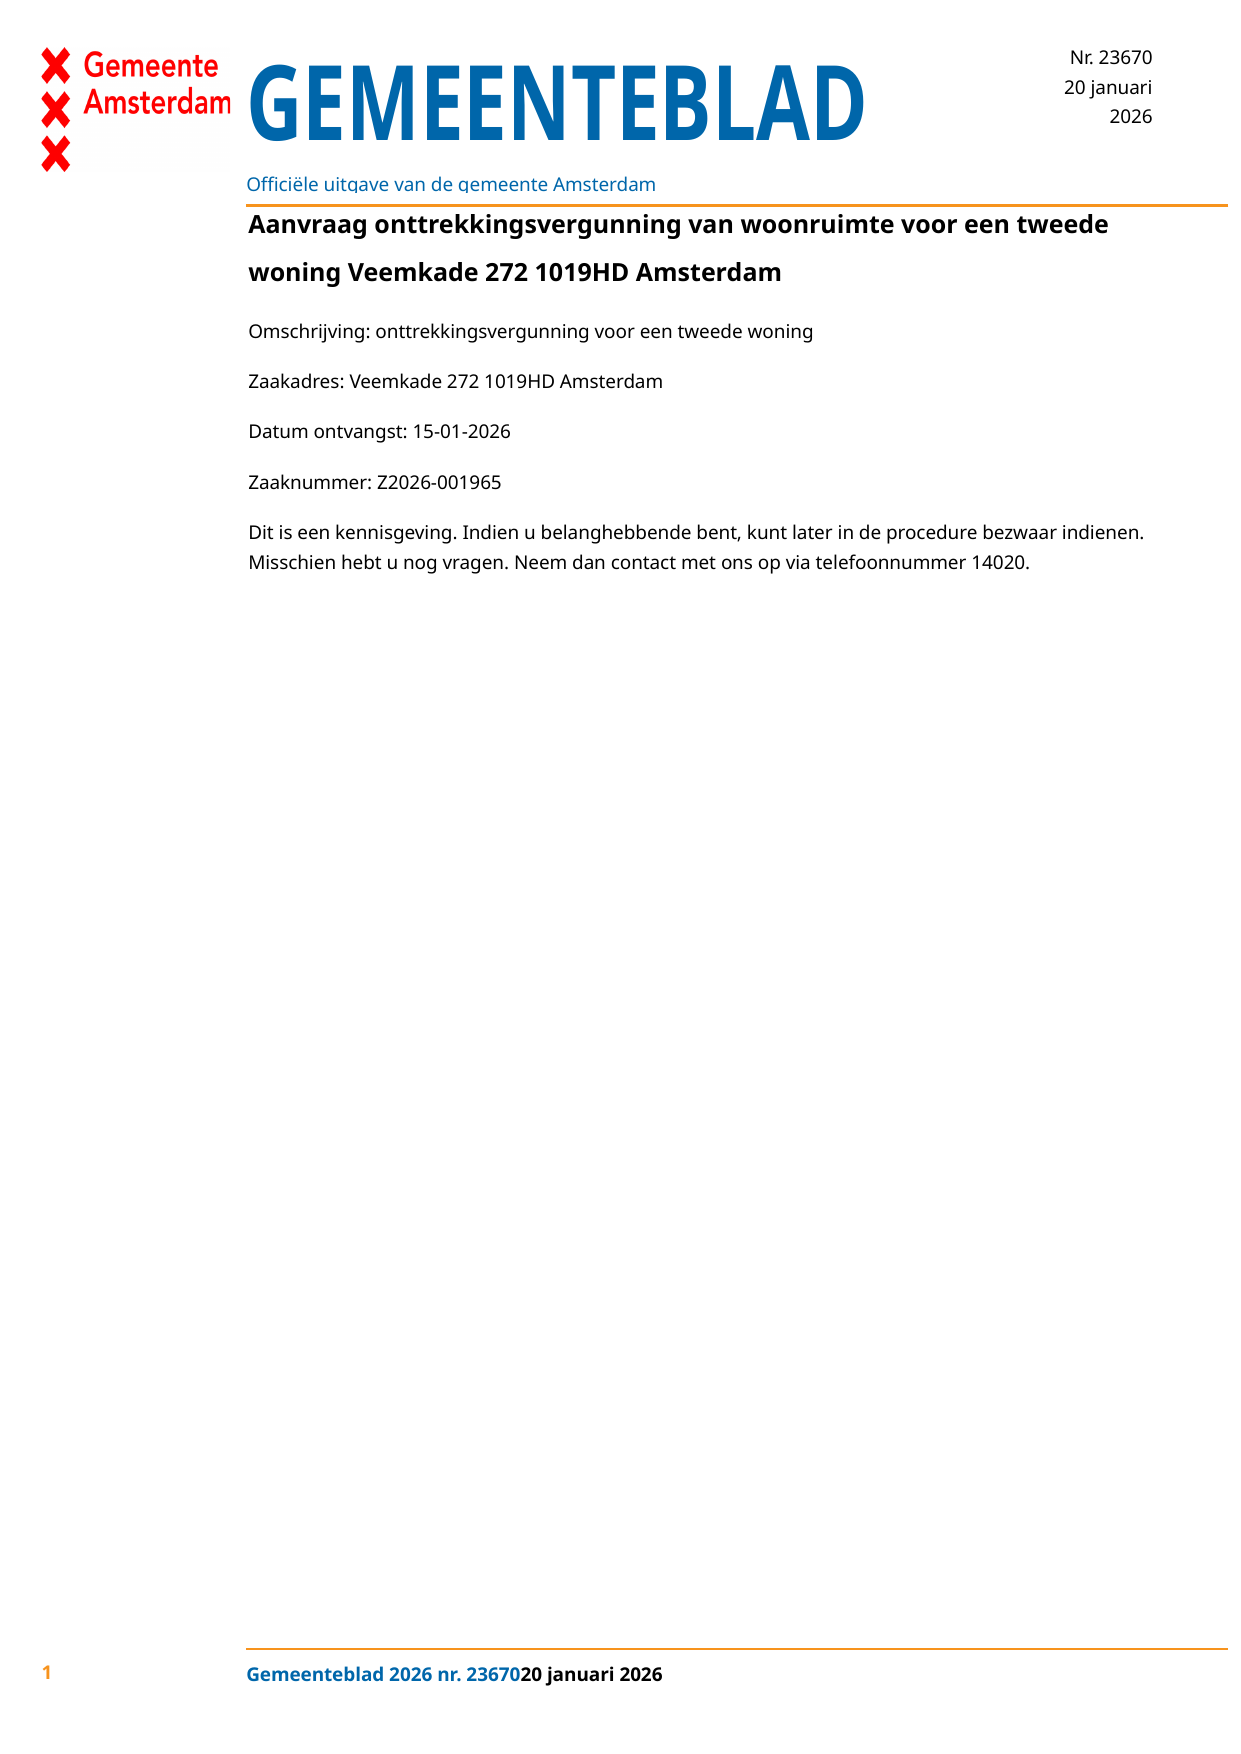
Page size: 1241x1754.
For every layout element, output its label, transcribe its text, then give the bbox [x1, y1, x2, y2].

text Aanvraag onttrekkingsvergunning van woonruimte voor een tweede woning Veemkade 272 1019HD Amsterdam [248, 207, 1152, 288]
text Datum ontvangst: 15-01-2026 [248, 419, 1152, 444]
text Omschrijving: onttrekkingsvergunning voor een tweede woning [248, 318, 1152, 344]
text Zaakadres: Veemkade 272 1019HD Amsterdam [248, 368, 1152, 394]
text Zaaknummer: Z2026-001965 [248, 469, 1152, 495]
picture [41, 47, 231, 172]
text Dit is een kennisgeving. Indien u belanghebbende bent, kunt later in de procedure bezwaar indienen. Misschien hebt u nog vragen. Neem dan contact met ons op via telefoonnummer 14020. [248, 519, 1152, 575]
